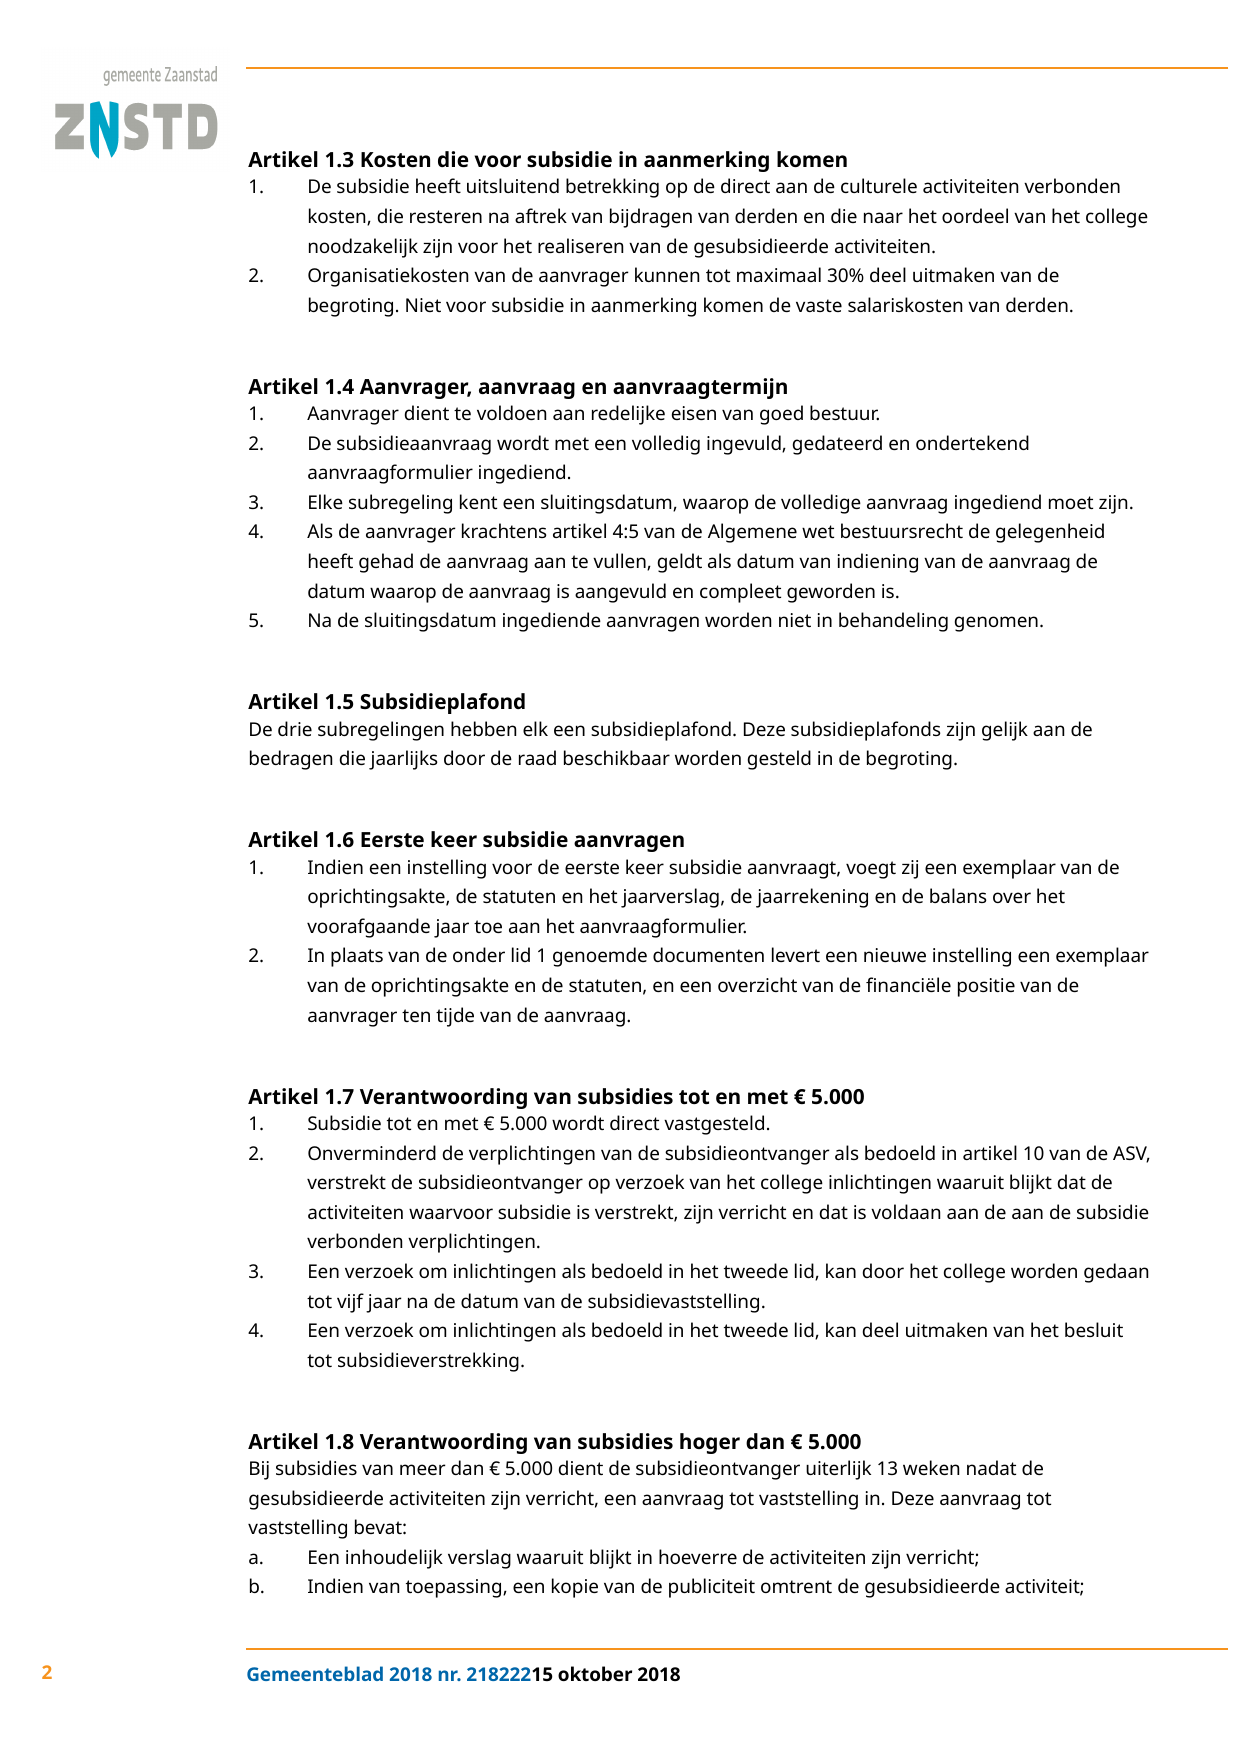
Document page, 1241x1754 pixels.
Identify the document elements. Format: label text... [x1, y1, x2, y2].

text Bij subsidies van meer dan € 5.000 dient de subsidieontvanger uiterlijk 13 weken nadat de gesubsidieerde activiteiten zijn verricht, een aanvraag tot vaststelling in. Deze aanvraag tot vaststelling bevat: [248, 1455, 1152, 1540]
list Subsidie tot en met € 5.000 wordt direct vastgesteld. [248, 1110, 1152, 1136]
list In plaats van de onder lid 1 genoemde documenten levert een nieuwe instelling een exemplaar van de oprichtingsakte en de statuten, en een overzicht van de financiële positie van de aanvrager ten tijde van de aanvraag. [248, 943, 1152, 1028]
text Artikel 1.4 Aanvrager, aanvraag en aanvraagtermijn [248, 372, 1152, 400]
list Een inhoudelijk verslag waaruit blijkt in hoeverre de activiteiten zijn verricht; [248, 1544, 1152, 1570]
list De subsidieaanvraag wordt met een volledig ingevuld, gedateerd en ondertekend aanvraagformulier ingediend. [248, 430, 1152, 485]
list Een verzoek om inlichtingen als bedoeld in het tweede lid, kan door het college worden gedaan tot vijf jaar na de datum van de subsidievaststelling. [248, 1258, 1152, 1313]
list Elke subregeling kent een sluitingsdatum, waarop de volledige aanvraag ingediend moet zijn. [248, 489, 1152, 515]
text Artikel 1.5 Subsidieplafond [248, 687, 1152, 716]
list Organisatiekosten van de aanvrager kunnen tot maximaal 30% deel uitmaken van de begroting. Niet voor subsidie in aanmerking komen de vaste salariskosten van derden. [248, 262, 1152, 318]
text De drie subregelingen hebben elk een subsidieplafond. Deze subsidieplafonds zijn gelijk aan de bedragen die jaarlijks door de raad beschikbaar worden gesteld in de begroting. [248, 716, 1152, 771]
list Als de aanvrager krachtens artikel 4:5 van de Algemene wet bestuursrecht de gelegenheid heeft gehad de aanvraag aan te vullen, geldt als datum van indiening van de aanvraag de datum waarop de aanvraag is aangevuld en compleet geworden is. [248, 519, 1152, 604]
text Artikel 1.3 Kosten die voor subsidie in aanmerking komen [248, 145, 1152, 174]
text Artikel 1.7 Verantwoording van subsidies tot en met € 5.000 [248, 1082, 1152, 1110]
text Artikel 1.8 Verantwoording van subsidies hoger dan € 5.000 [248, 1427, 1152, 1455]
list Aanvrager dient te voldoen aan redelijke eisen van goed bestuur. [248, 400, 1152, 426]
list Na de sluitingsdatum ingediende aanvragen worden niet in behandeling genomen. [248, 607, 1152, 633]
list Indien een instelling voor de eerste keer subsidie aanvraagt, voegt zij een exemplaar van de oprichtingsakte, de statuten en het jaarverslag, de jaarrekening en de balans over het voorafgaande jaar toe aan het aanvraagformulier. [248, 854, 1152, 939]
list Indien van toepassing, een kopie van de publiciteit omtrent de gesubsidieerde activiteit; [248, 1574, 1152, 1599]
text Artikel 1.6 Eerste keer subsidie aanvragen [248, 826, 1152, 854]
list Onverminderd de verplichtingen van de subsidieontvanger als bedoeld in artikel 10 van de ASV, verstrekt de subsidieontvanger op verzoek van het college inlichtingen waaruit blijkt dat de activiteiten waarvoor subsidie is verstrekt, zijn verricht en dat is voldaan aan de aan de subsidie verbonden verplichtingen. [248, 1140, 1152, 1254]
picture [41, 47, 231, 172]
list De subsidie heeft uitsluitend betrekking op de direct aan de culturele activiteiten verbonden kosten, die resteren na aftrek van bijdragen van derden en die naar het oordeel van het college noodzakelijk zijn voor het realiseren van de gesubsidieerde activiteiten. [248, 174, 1152, 258]
list Een verzoek om inlichtingen als bedoeld in het tweede lid, kan deel uitmaken van het besluit tot subsidieverstrekking. [248, 1317, 1152, 1373]
